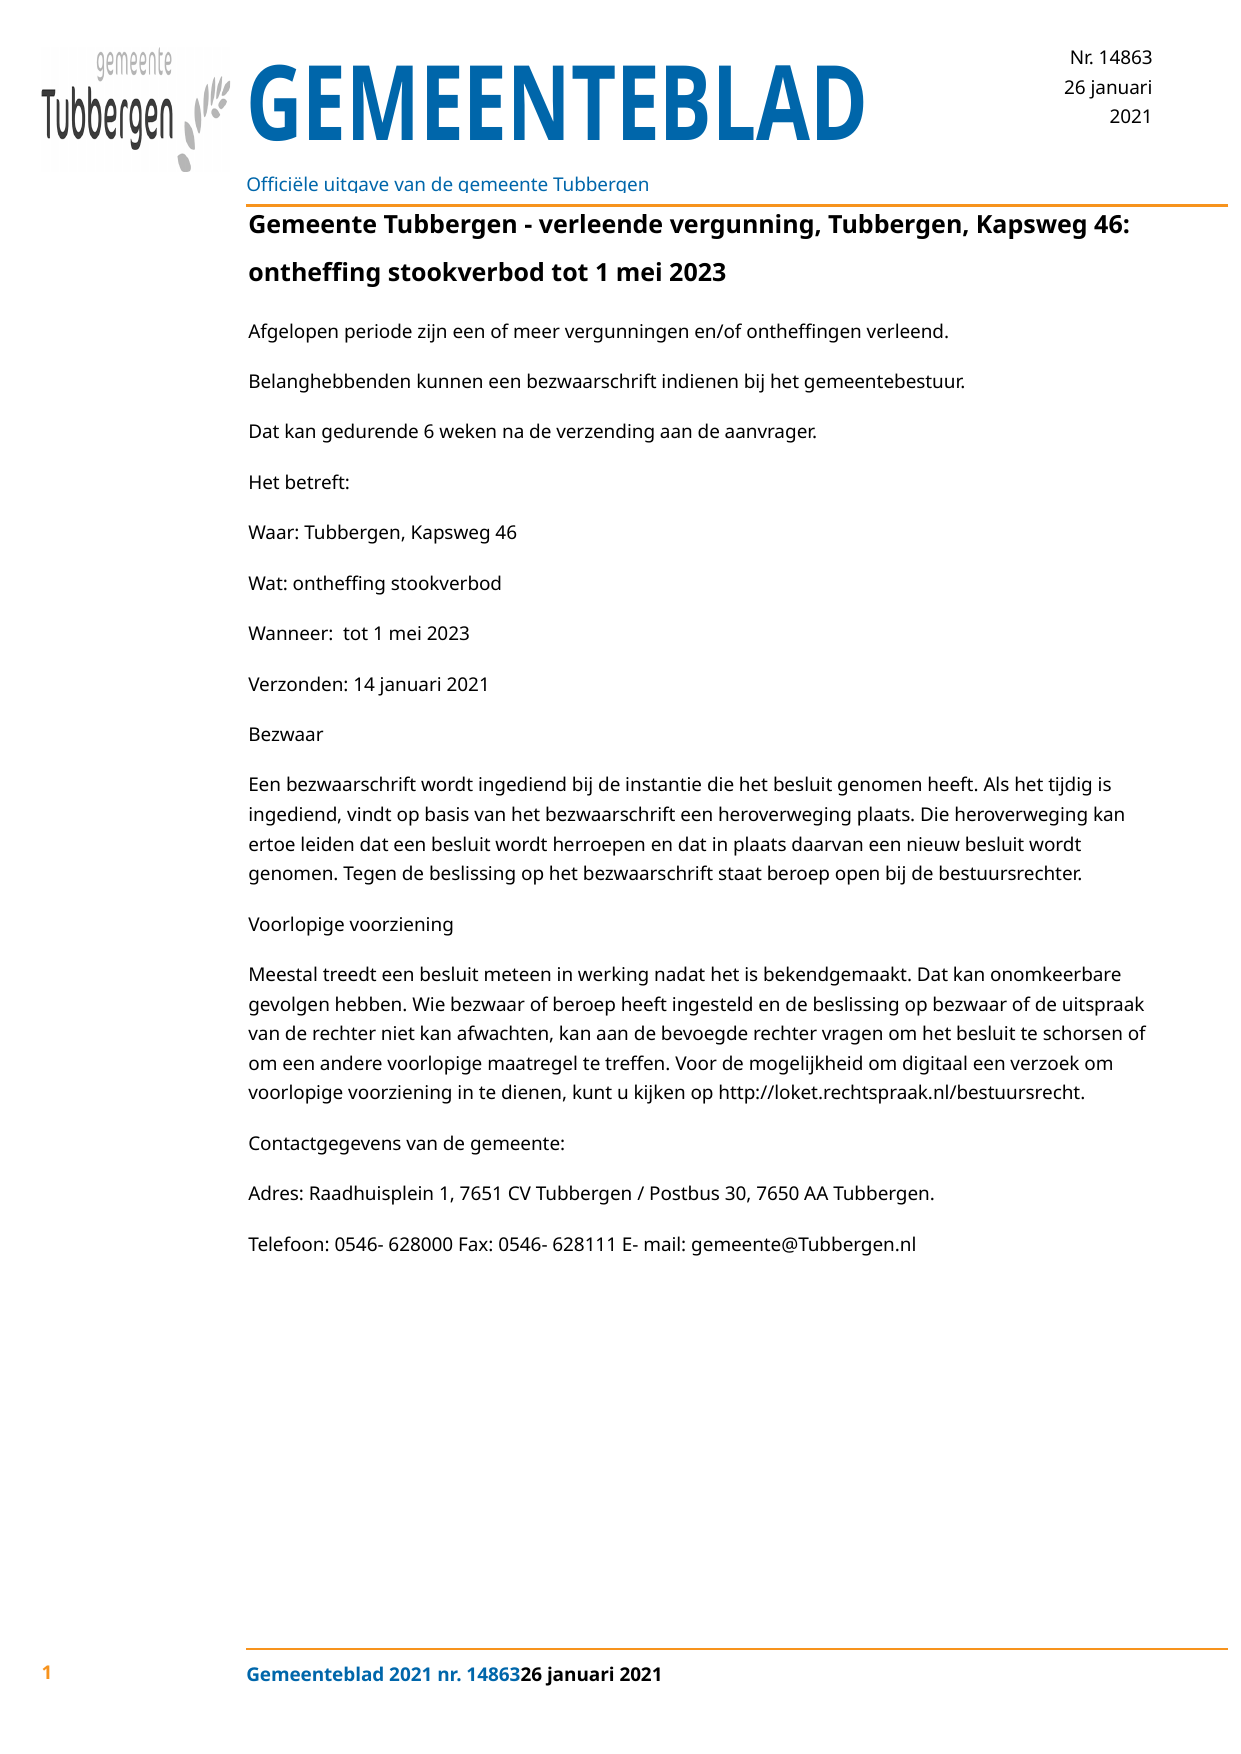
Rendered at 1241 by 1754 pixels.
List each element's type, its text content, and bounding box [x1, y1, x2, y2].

text Wanneer: tot 1 mei 2023 [248, 620, 1152, 646]
text Een bezwaarschrift wordt ingediend bij de instantie die het besluit genomen heeft. Als het tijdig is ingediend, vindt op basis van het bezwaarschrift een heroverweging plaats. Die heroverweging kan ertoe leiden dat een besluit wordt herroepen en dat in plaats daarvan een nieuw besluit wordt genomen. Tegen de beslissing op het bezwaarschrift staat beroep open bij de bestuursrechter. [248, 772, 1152, 886]
text Belanghebbenden kunnen een bezwaarschrift indienen bij het gemeentebestuur. [248, 368, 1152, 394]
text Adres: Raadhuisplein 1, 7651 CV Tubbergen / Postbus 30, 7650 AA Tubbergen. [248, 1180, 1152, 1206]
text Het betreft: [248, 469, 1152, 495]
text Telefoon: 0546- 628000 Fax: 0546- 628111 E- mail: gemeente@Tubbergen.nl [248, 1231, 1152, 1257]
text Verzonden: 14 januari 2021 [248, 671, 1152, 697]
text Wat: ontheffing stookverbod [248, 570, 1152, 596]
text Voorlopige voorziening [248, 911, 1152, 937]
text Dat kan gedurende 6 weken na de verzending aan de aanvrager. [248, 419, 1152, 444]
text Contactgegevens van de gemeente: [248, 1130, 1152, 1156]
text Gemeente Tubbergen - verleende vergunning, Tubbergen, Kapsweg 46: ontheffing stookverbod tot 1 mei 2023 [248, 207, 1152, 288]
text Bezwaar [248, 721, 1152, 747]
text Meestal treedt een besluit meteen in werking nadat het is bekendgemaakt. Dat kan onomkeerbare gevolgen hebben. Wie bezwaar of beroep heeft ingesteld en de beslissing op bezwaar of de uitspraak van de rechter niet kan afwachten, kan aan de bevoegde rechter vragen om het besluit te schorsen of om een andere voorlopige maatregel te treffen. Voor de mogelijkheid om digitaal een verzoek om voorlopige voorziening in te dienen, kunt u kijken op http://loket.rechtspraak.nl/bestuursrecht. [248, 961, 1152, 1105]
picture [41, 47, 231, 172]
text Waar: Tubbergen, Kapsweg 46 [248, 519, 1152, 545]
text Afgelopen periode zijn een of meer vergunningen en/of ontheffingen verleend. [248, 318, 1152, 344]
